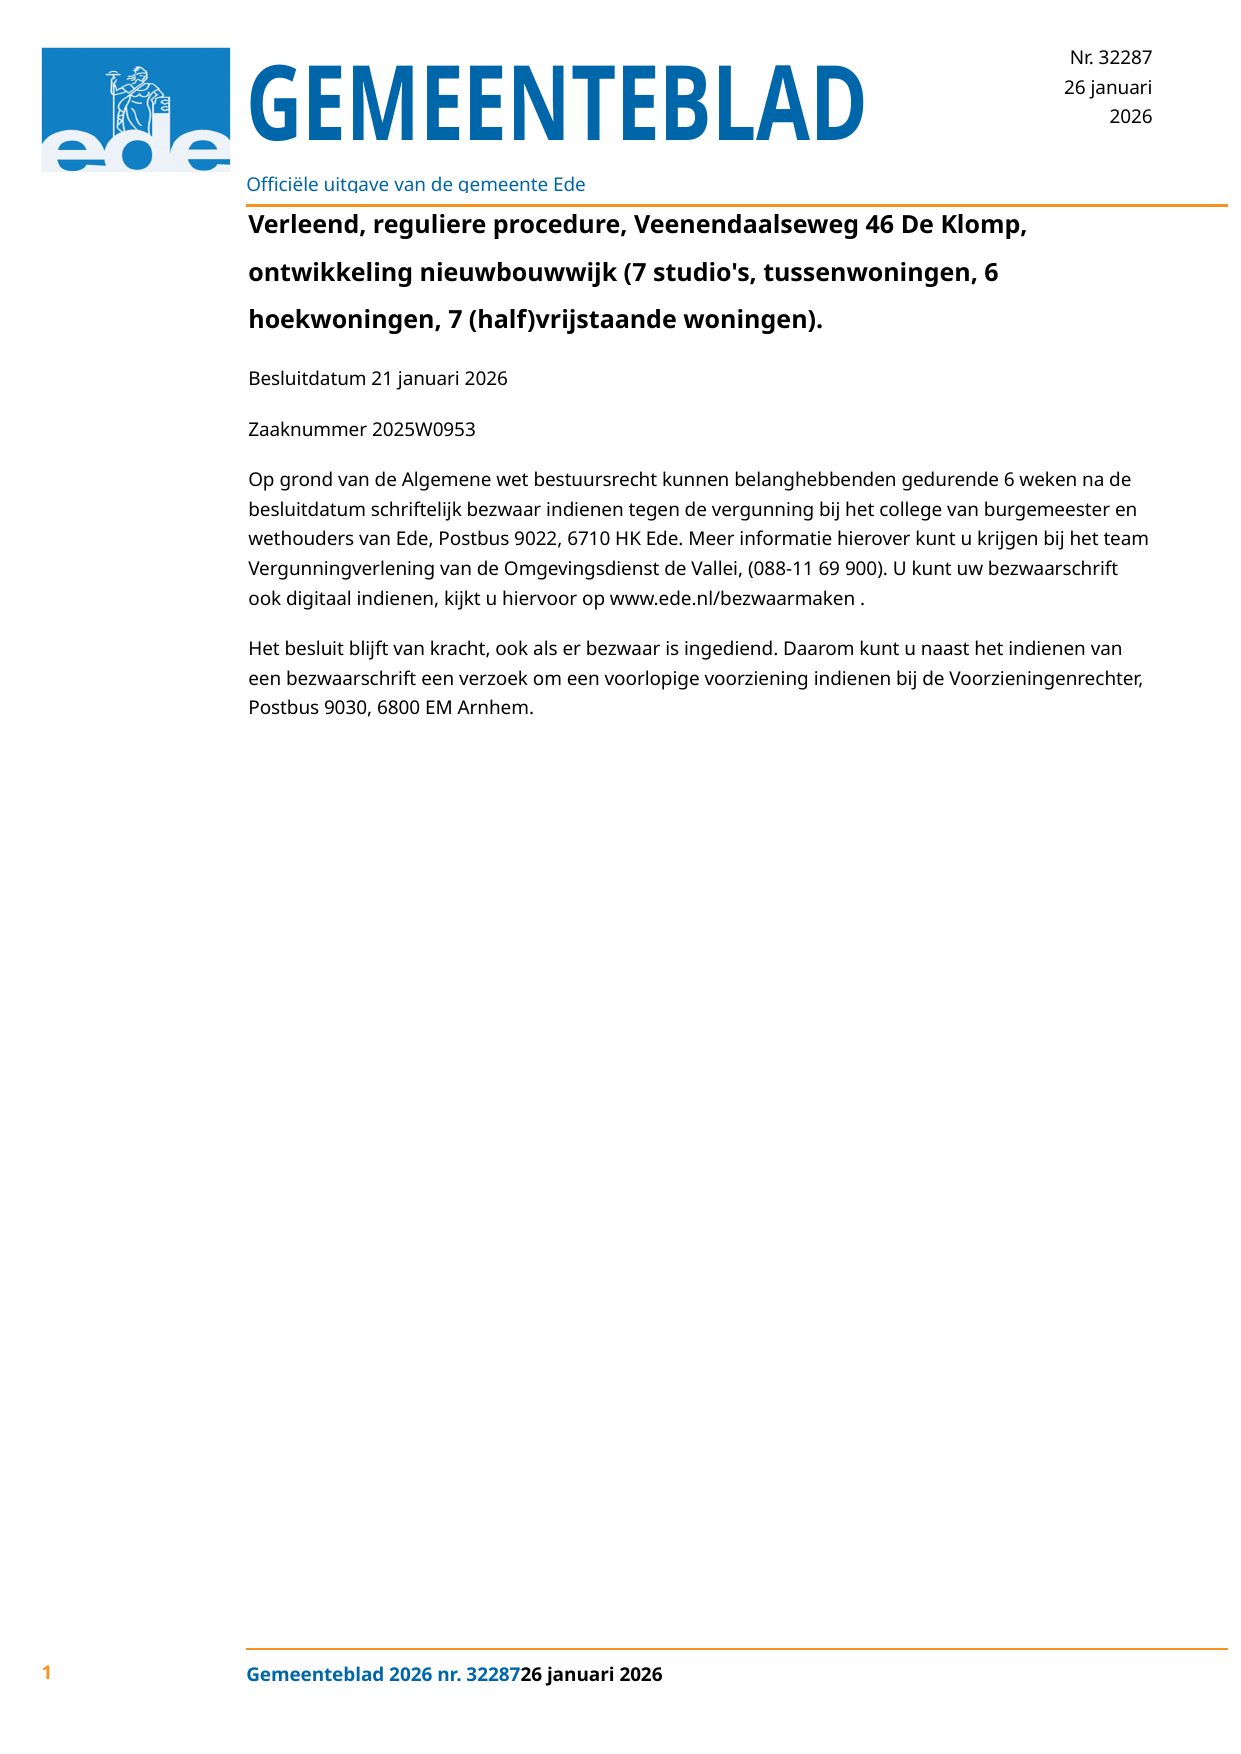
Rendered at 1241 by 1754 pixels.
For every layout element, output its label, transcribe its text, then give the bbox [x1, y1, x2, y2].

text Verleend, reguliere procedure, Veenendaalseweg 46 De Klomp, ontwikkeling nieuwbouwwijk (7 studio's, tussenwoningen, 6 hoekwoningen, 7 (half)vrijstaande woningen). [248, 207, 1152, 336]
text Het besluit blijft van kracht, ook als er bezwaar is ingediend. Daarom kunt u naast het indienen van een bezwaarschrift een verzoek om een voorlopige voorziening indienen bij de Voorzieningenrechter, Postbus 9030, 6800 EM Arnhem. [248, 635, 1152, 720]
text Besluitdatum 21 januari 2026 [248, 366, 1152, 391]
picture [41, 47, 231, 172]
text Op grond van de Algemene wet bestuursrecht kunnen belanghebbenden gedurende 6 weken na de besluitdatum schriftelijk bezwaar indienen tegen de vergunning bij het college van burgemeester en wethouders van Ede, Postbus 9022, 6710 HK Ede. Meer informatie hierover kunt u krijgen bij het team Vergunningverlening van de Omgevingsdienst de Vallei, (088-11 69 900). U kunt uw bezwaarschrift ook digitaal indienen, kijkt u hiervoor op www.ede.nl/bezwaarmaken . [248, 466, 1152, 610]
text Zaaknummer 2025W0953 [248, 416, 1152, 442]
